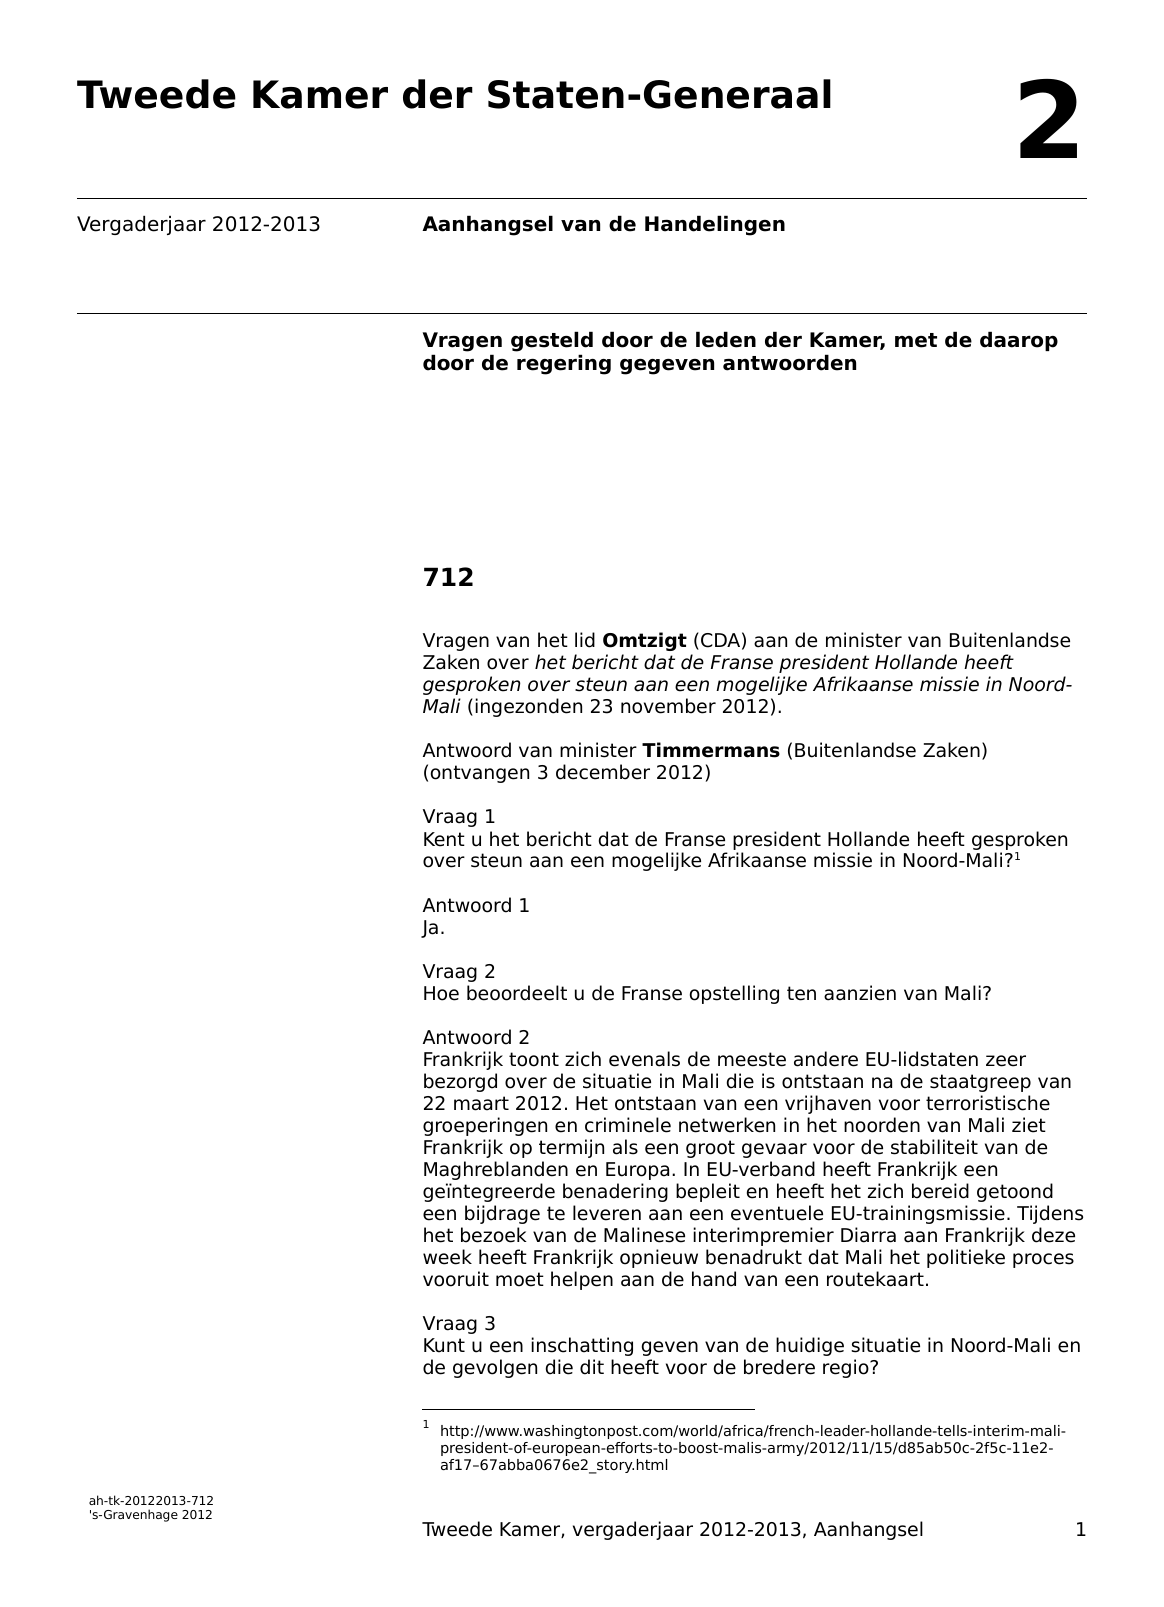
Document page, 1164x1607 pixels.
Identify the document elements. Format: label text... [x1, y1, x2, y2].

text Ja. [422, 917, 1087, 938]
table_cell Aanhangsel van de Handelingen [422, 199, 1087, 313]
text Vraag 1 [422, 806, 1087, 828]
text Hoe beoordeelt u de Franse opstelling ten aanzien van Mali? [422, 983, 1087, 1005]
table_cell Vragen gesteld door de leden der Kamer, met de daarop door de regering gegeven antwoorden [422, 314, 1087, 375]
text http://www.washingtonpost.com/world/africa/french-leader-hollande-tells-interim-mali-president-of-european-efforts-to-boost-malis-army/2012/11/15/d85ab50c-2f5c-11e2-af17–67abba0676e2_story.html [422, 1418, 1087, 1474]
text Frankrijk toont zich evenals de meeste andere EU-lidstaten zeer bezorgd over de situatie in Mali die is ontstaan na de staatgreep van 22 maart 2012. Het ontstaan van een vrijhaven voor terroristische groeperingen en criminele netwerken in het noorden van Mali ziet Frankrijk op termijn als een groot gevaar voor de stabiliteit van de Maghreblanden en Europa. In EU-verband heeft Frankrijk een geïntegreerde benadering bepleit en heeft het zich bereid getoond een bijdrage te leveren aan een eventuele EU-trainingsmissie. Tijdens het bezoek van de Malinese interimpremier Diarra aan Frankrijk deze week heeft Frankrijk opnieuw benadrukt dat Mali het politieke proces vooruit moet helpen aan de hand van een routekaart. [422, 1049, 1087, 1291]
table_header 2 [886, 59, 1087, 198]
text ah-tk-20122013-712 [88, 1494, 323, 1508]
table_cell Vergaderjaar 2012-2013 [77, 199, 422, 313]
text Vraag 2 [422, 961, 1087, 983]
text Antwoord 2 [422, 1027, 1087, 1049]
text Kunt u een inschatting geven van de huidige situatie in Noord-Mali en de gevolgen die dit heeft voor de bredere regio? [422, 1335, 1087, 1379]
text 712 [422, 563, 1087, 592]
text Vragen van het lid Omtzigt (CDA) aan de minister van Buitenlandse Zaken over het bericht dat de Franse president Hollande heeft gesproken over steun aan een mogelijke Afrikaanse missie in Noord-Mali (ingezonden 23 november 2012). [422, 630, 1087, 718]
text Kent u het bericht dat de Franse president Hollande heeft gesproken over steun aan een mogelijke Afrikaanse missie in Noord-Mali? [422, 828, 1087, 872]
table_cell [77, 314, 422, 375]
text Antwoord 1 [422, 894, 1087, 917]
text Vraag 3 [422, 1313, 1087, 1335]
text 's-Gravenhage 2012 [88, 1508, 323, 1522]
table_header Tweede Kamer der Staten-Generaal [77, 59, 886, 198]
text Antwoord van minister Timmermans (Buitenlandse Zaken) (ontvangen 3 december 2012) [422, 740, 1087, 784]
